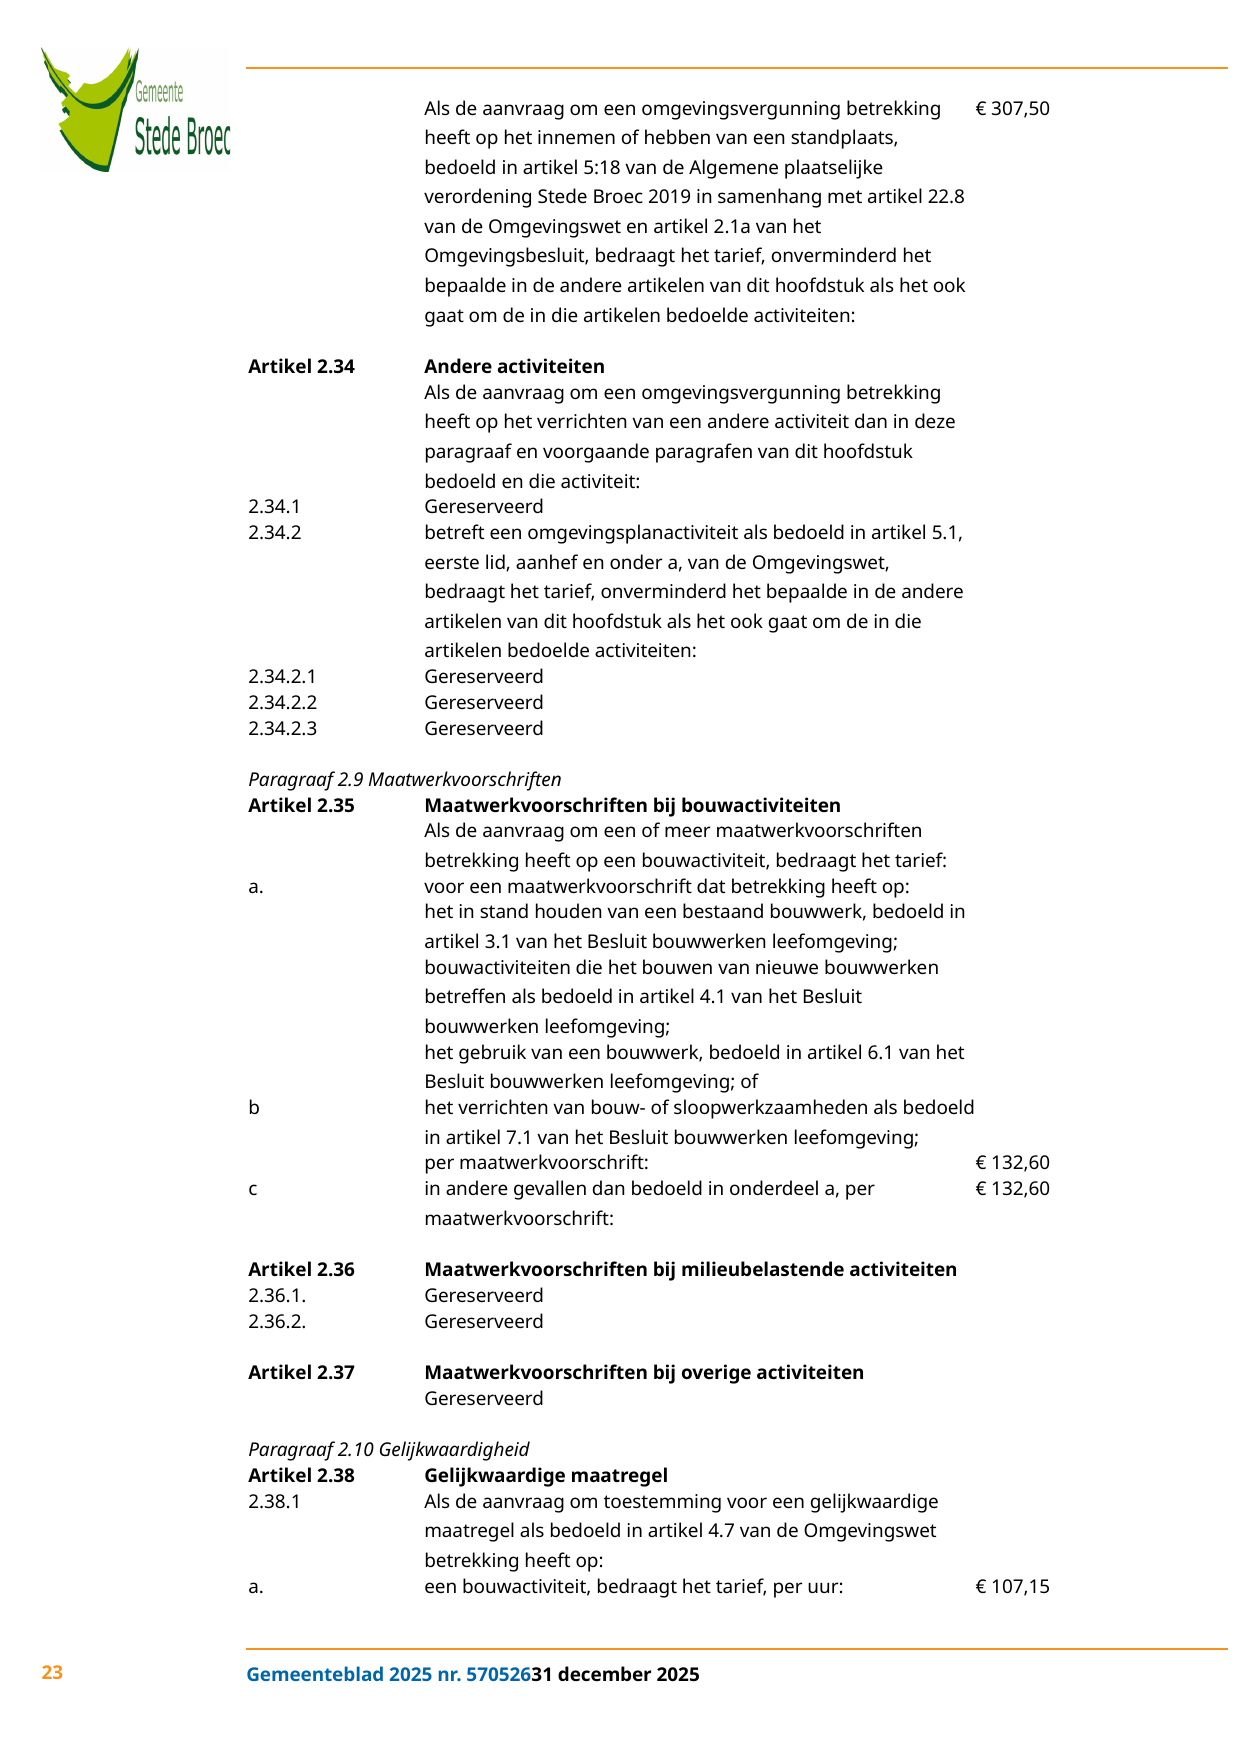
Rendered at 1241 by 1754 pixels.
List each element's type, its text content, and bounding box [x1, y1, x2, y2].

table_cell [424, 1411, 975, 1436]
table_cell 2.38.1 [248, 1488, 424, 1573]
table_cell a. [248, 1573, 424, 1598]
table_cell Maatwerkvoorschriften bij overige activiteiten [424, 1359, 975, 1385]
table_cell [424, 1231, 975, 1256]
table_cell [248, 1231, 424, 1256]
table_cell Gereserveerd [424, 663, 975, 689]
table_cell [248, 1411, 424, 1436]
table_cell € 307,50 [975, 95, 1152, 328]
table_cell Gereserveerd [424, 1308, 975, 1333]
table_cell [975, 954, 1152, 1039]
table_cell Artikel 2.36 [248, 1256, 424, 1282]
table_cell € 132,60 [975, 1175, 1152, 1231]
table_cell [248, 818, 424, 873]
table_cell 2.34.2.2 [248, 689, 424, 715]
table_cell Maatwerkvoorschriften bij milieubelastende activiteiten [424, 1256, 975, 1282]
table_cell c [248, 1175, 424, 1231]
table_cell [248, 1150, 424, 1175]
table_cell [975, 328, 1152, 353]
table_cell 2.34.2.1 [248, 663, 424, 689]
table_cell 2.34.2.3 [248, 715, 424, 741]
table_cell Artikel 2.38 [248, 1462, 424, 1488]
table_cell het gebruik van een bouwwerk, bedoeld in artikel 6.1 van het Besluit bouwwerken leefomgeving; of [424, 1039, 975, 1094]
table_cell € 132,60 [975, 1150, 1152, 1175]
table_cell bouwactiviteiten die het bouwen van nieuwe bouwwerken betreffen als bedoeld in artikel 4.1 van het Besluit bouwwerken leefomgeving; [424, 954, 975, 1039]
table_cell Artikel 2.35 [248, 792, 424, 818]
table_cell [975, 1231, 1152, 1256]
table_cell het in stand houden van een bestaand bouwwerk, bedoeld in artikel 3.1 van het Besluit bouwwerken leefomgeving; [424, 899, 975, 954]
table_cell [975, 792, 1152, 818]
table_cell [248, 954, 424, 1039]
table_cell € 107,15 [975, 1573, 1152, 1598]
table_cell [248, 899, 424, 954]
table_cell [975, 494, 1152, 519]
table_cell a. [248, 873, 424, 899]
table_cell [975, 1385, 1152, 1411]
table_cell per maatwerkvoorschrift: [424, 1150, 975, 1175]
table_cell [975, 1334, 1152, 1359]
table_cell [975, 1282, 1152, 1308]
table_cell [975, 899, 1152, 954]
table_cell [975, 353, 1152, 379]
table_cell Andere activiteiten [424, 353, 975, 379]
table_cell [975, 1256, 1152, 1282]
table_cell [975, 1094, 1152, 1149]
table_cell [975, 663, 1152, 689]
table_cell [248, 741, 975, 766]
table_cell Als de aanvraag om een omgevingsvergunning betrekking heeft op het verrichten van een andere activiteit dan in deze paragraaf en voorgaande paragrafen van dit hoofdstuk bedoeld en die activiteit: [424, 379, 975, 493]
table_cell 2.34.1 [248, 494, 424, 519]
table_cell [975, 689, 1152, 715]
table_cell Paragraaf 2.10 Gelijkwaardigheid [248, 1436, 975, 1462]
table_cell het verrichten van bouw- of sloopwerkzaamheden als bedoeld in artikel 7.1 van het Besluit bouwwerken leefomgeving; [424, 1094, 975, 1149]
table_cell [975, 741, 1152, 766]
table_cell [975, 1308, 1152, 1333]
table_cell [975, 379, 1152, 493]
table_cell Paragraaf 2.9 Maatwerkvoorschriften [248, 766, 975, 792]
table_cell [975, 818, 1152, 873]
table_cell [975, 715, 1152, 741]
table_cell [975, 1488, 1152, 1573]
table_cell [248, 1385, 424, 1411]
table_cell [248, 1334, 424, 1359]
table_cell betreft een omgevingsplanactiviteit als bedoeld in artikel 5.1, eerste lid, aanhef en onder a, van de Omgevingswet, bedraagt het tarief, onverminderd het bepaalde in de andere artikelen van dit hoofdstuk als het ook gaat om de in die artikelen bedoelde activiteiten: [424, 519, 975, 663]
table_cell [975, 1411, 1152, 1436]
table_cell Gereserveerd [424, 715, 975, 741]
table_cell Gereserveerd [424, 494, 975, 519]
table_cell Artikel 2.37 [248, 1359, 424, 1385]
table_cell [248, 379, 424, 493]
table_cell [248, 1039, 424, 1094]
table_cell Gelijkwaardige maatregel [424, 1462, 975, 1488]
table_cell Als de aanvraag om een omgevingsvergunning betrekking heeft op het innemen of hebben van een standplaats, bedoeld in artikel 5:18 van de Algemene plaatselijke verordening Stede Broec 2019 in samenhang met artikel 22.8 van de Omgevingswet en artikel 2.1a van het Omgevingsbesluit, bedraagt het tarief, onverminderd het bepaalde in de andere artikelen van dit hoofdstuk als het ook gaat om de in die artikelen bedoelde activiteiten: [424, 95, 975, 328]
table_cell in andere gevallen dan bedoeld in onderdeel a, per maatwerkvoorschrift: [424, 1175, 975, 1231]
table_cell Gereserveerd [424, 1282, 975, 1308]
table_cell [424, 328, 975, 353]
table_cell Gereserveerd [424, 1385, 975, 1411]
table_cell Als de aanvraag om een of meer maatwerkvoorschriften betrekking heeft op een bouwactiviteit, bedraagt het tarief: [424, 818, 975, 873]
table_cell 2.36.2. [248, 1308, 424, 1333]
table_cell 2.34.2 [248, 519, 424, 663]
table_cell [424, 1334, 975, 1359]
table_cell [975, 1462, 1152, 1488]
table_cell b [248, 1094, 424, 1149]
table_cell [248, 95, 424, 328]
table_cell Maatwerkvoorschriften bij bouwactiviteiten [424, 792, 975, 818]
table_cell [975, 766, 1152, 792]
table_cell Als de aanvraag om toestemming voor een gelijkwaardige maatregel als bedoeld in artikel 4.7 van de Omgevingswet betrekking heeft op: [424, 1488, 975, 1573]
table_cell voor een maatwerkvoorschrift dat betrekking heeft op: [424, 873, 975, 899]
table_cell Artikel 2.34 [248, 353, 424, 379]
table_cell 2.36.1. [248, 1282, 424, 1308]
picture [41, 47, 231, 172]
table_cell een bouwactiviteit, bedraagt het tarief, per uur: [424, 1573, 975, 1598]
table_cell Gereserveerd [424, 689, 975, 715]
table_cell [975, 873, 1152, 899]
table_cell [975, 1436, 1152, 1462]
table_cell [975, 1359, 1152, 1385]
table_cell [248, 328, 424, 353]
table_cell [975, 1039, 1152, 1094]
table_cell [975, 519, 1152, 663]
